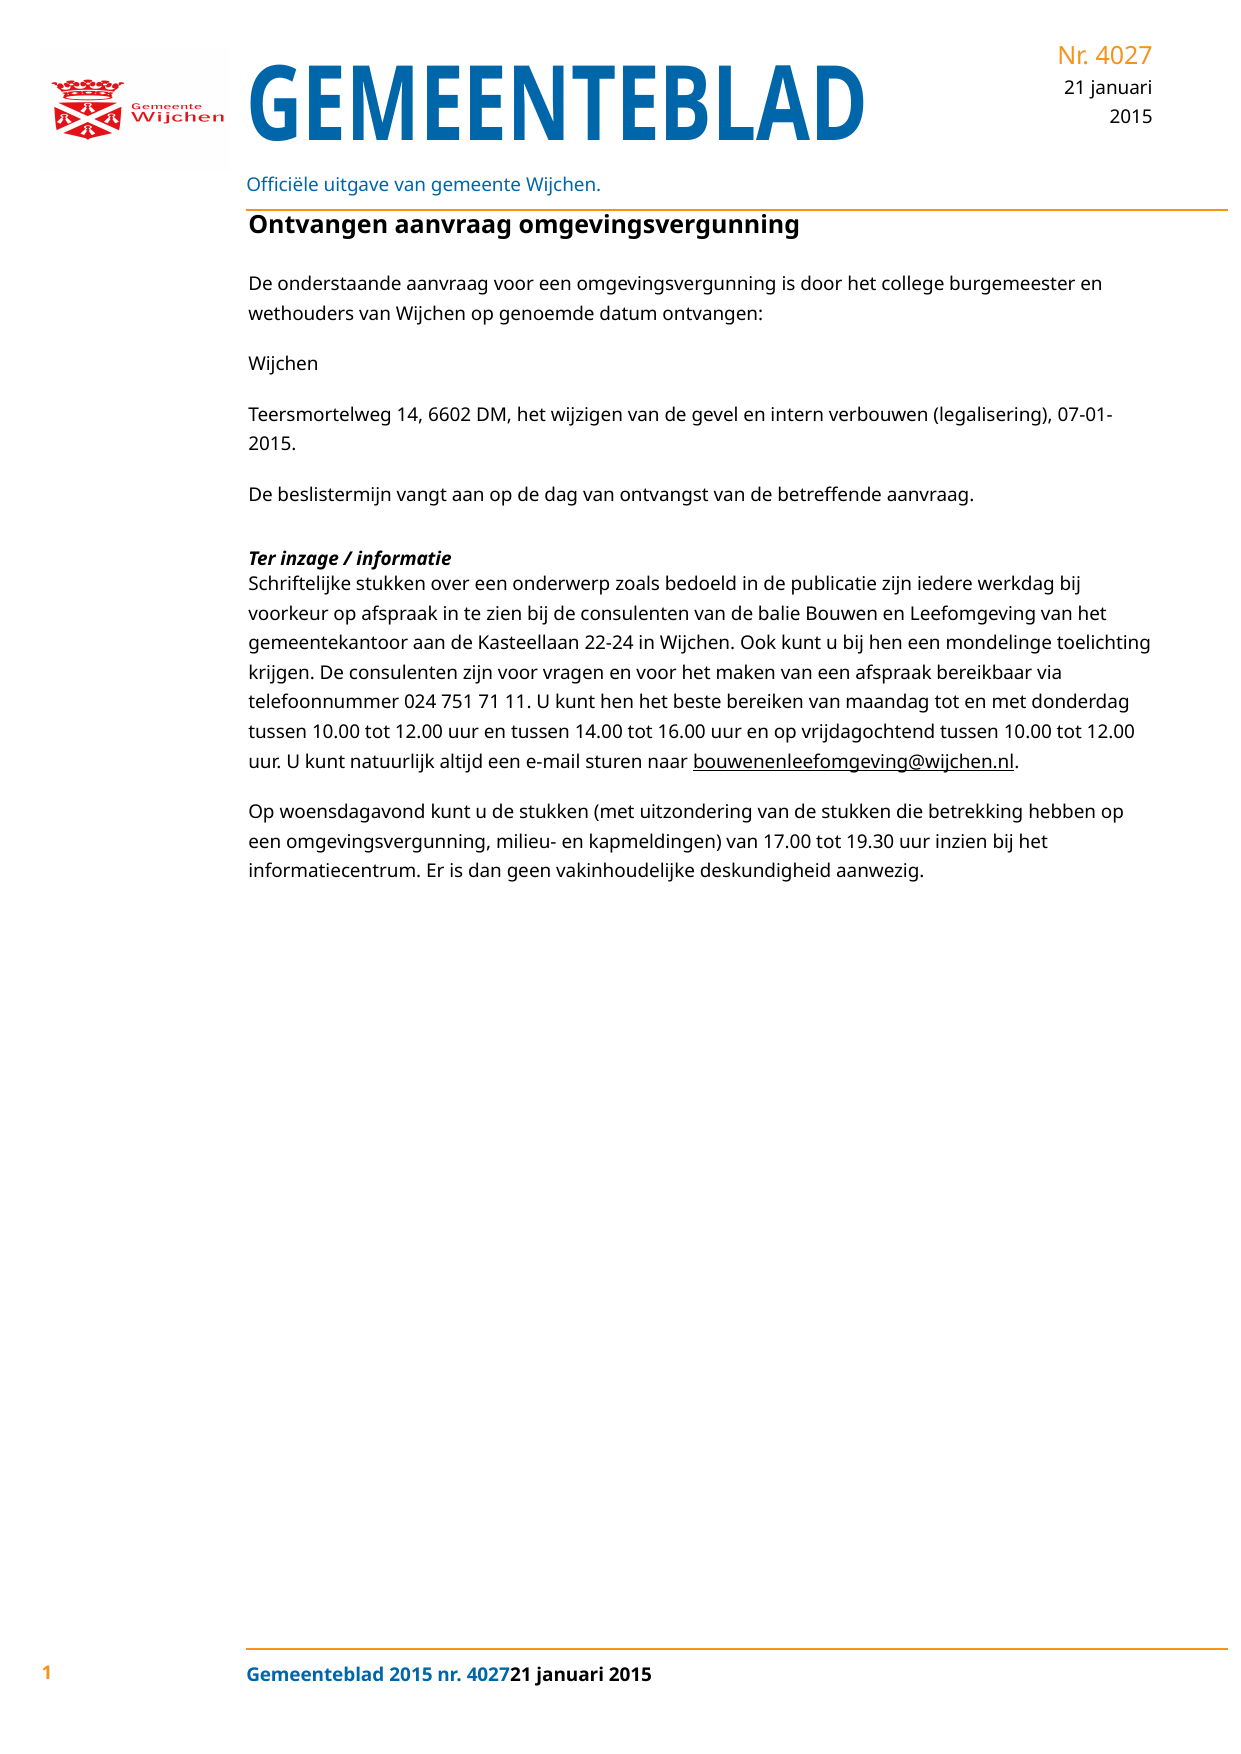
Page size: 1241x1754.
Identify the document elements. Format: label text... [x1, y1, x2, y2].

text Op woensdagavond kunt u de stukken (met uitzondering van de stukken die betrekking hebben op een omgevingsvergunning, milieu- en kapmeldingen) van 17.00 tot 19.30 uur inzien bij het informatiecentrum. Er is dan geen vakinhoudelijke deskundigheid aanwezig. [248, 798, 1152, 883]
text Teersmortelweg 14, 6602 DM, het wijzigen van de gevel en intern verbouwen (legalisering), 07-01-2015. [248, 401, 1152, 456]
text De beslistermijn vangt aan op de dag van ontvangst van de betreffende aanvraag. [248, 481, 1152, 506]
text Ter inzage / informatie [248, 545, 1152, 570]
text De onderstaande aanvraag voor een omgevingsvergunning is door het college burgemeester en wethouders van Wijchen op genoemde datum ontvangen: [248, 270, 1152, 326]
text Schriftelijke stukken over een onderwerp zoals bedoeld in de publicatie zijn iedere werkdag bij voorkeur op afspraak in te zien bij de consulenten van de balie Bouwen en Leefomgeving van het gemeentekantoor aan de Kasteellaan 22-24 in Wijchen. Ook kunt u bij hen een mondelinge toelichting krijgen. De consulenten zijn voor vragen en voor het maken van een afspraak bereikbaar via telefoonnummer 024 751 71 11. U kunt hen het beste bereiken van maandag tot en met donderdag tussen 10.00 tot 12.00 uur en tussen 14.00 tot 16.00 uur en op vrijdagochtend tussen 10.00 tot 12.00 uur. U kunt natuurlijk altijd een e-mail sturen naar bouwenenleefomgeving@wijchen.nl. [248, 570, 1152, 774]
text Ontvangen aanvraag omgevingsvergunning [248, 211, 1152, 241]
text Wijchen [248, 350, 1152, 376]
picture [41, 47, 231, 172]
